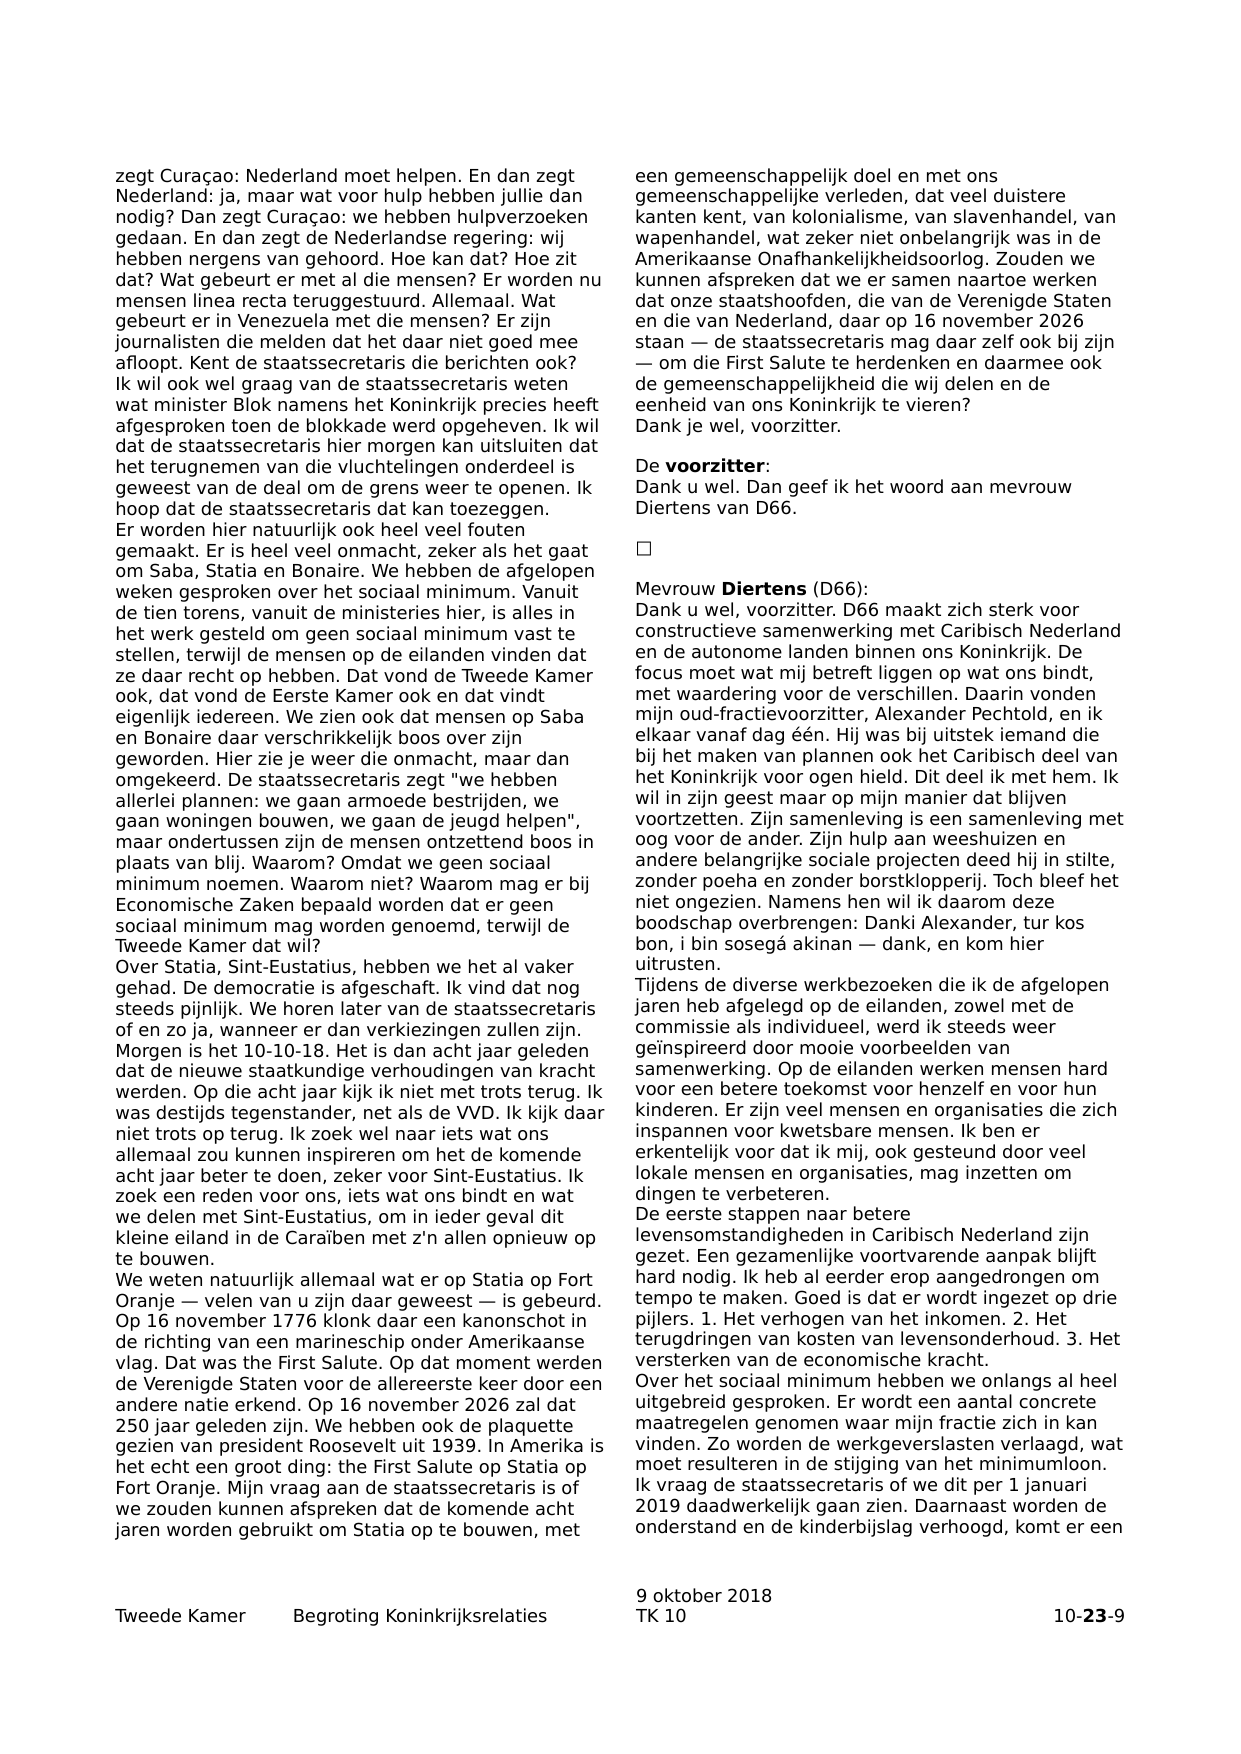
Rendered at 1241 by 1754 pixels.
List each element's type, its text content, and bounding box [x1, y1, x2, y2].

text Over het sociaal minimum hebben we onlangs al heel uitgebreid gesproken. Er wordt een aantal concrete maatregelen genomen waar mijn fractie zich in kan vinden. Zo worden de werkgeverslasten verlaagd, wat moet resulteren in de stijging van het minimumloon. Ik vraag de staatssecretaris of we dit per 1 januari 2019 daadwerkelijk gaan zien. Daarnaast worden de onderstand en de kinderbijslag verhoogd, komt er een [635, 1371, 1125, 1537]
text Mevrouw Diertens (D66): [635, 579, 1125, 600]
text We weten natuurlijk allemaal wat er op Statia op Fort Oranje — velen van u zijn daar geweest — is gebeurd. Op 16 november 1776 klonk daar een kanonschot in de richting van een marineschip onder Amerikaanse vlag. Dat was the First Salute. Op dat moment werden de Verenigde Staten voor de allereerste keer door een andere natie erkend. Op 16 november 2026 zal dat 250 jaar geleden zijn. We hebben ook de plaquette gezien van president Roosevelt uit 1939. In Amerika is het echt een groot ding: the First Salute op Statia op Fort Oranje. Mijn vraag aan de staatssecretaris is of we zouden kunnen afspreken dat de komende acht jaren worden gebruikt om Statia op te bouwen, met [115, 1269, 605, 1540]
text zegt Curaçao: Nederland moet helpen. En dan zegt Nederland: ja, maar wat voor hulp hebben jullie dan nodig? Dan zegt Curaçao: we hebben hulpverzoeken gedaan. En dan zegt de Nederlandse regering: wij hebben nergens van gehoord. Hoe kan dat? Hoe zit dat? Wat gebeurt er met al die mensen? Er worden nu mensen linea recta teruggestuurd. Allemaal. Wat gebeurt er in Venezuela met die mensen? Er zijn journalisten die melden dat het daar niet goed mee afloopt. Kent de staatssecretaris die berichten ook? [115, 165, 605, 374]
text Tijdens de diverse werkbezoeken die ik de afgelopen jaren heb afgelegd op de eilanden, zowel met de commissie als individueel, werd ik steeds weer geïnspireerd door mooie voorbeelden van samenwerking. Op de eilanden werken mensen hard voor een betere toekomst voor henzelf en voor hun kinderen. Er zijn veel mensen en organisaties die zich inspannen voor kwetsbare mensen. Ik ben er erkentelijk voor dat ik mij, ook gesteund door veel lokale mensen en organisaties, mag inzetten om dingen te verbeteren. [635, 975, 1125, 1204]
text Dank u wel. Dan geef ik het woord aan mevrouw Diertens van D66. [635, 477, 1125, 518]
text Er worden hier natuurlijk ook heel veel fouten gemaakt. Er is heel veel onmacht, zeker als het gaat om Saba, Statia en Bonaire. We hebben de afgelopen weken gesproken over het sociaal minimum. Vanuit de tien torens, vanuit de ministeries hier, is alles in het werk gesteld om geen sociaal minimum vast te stellen, terwijl de mensen op de eilanden vinden dat ze daar recht op hebben. Dat vond de Tweede Kamer ook, dat vond de Eerste Kamer ook en dat vindt eigenlijk iedereen. We zien ook dat mensen op Saba en Bonaire daar verschrikkelijk boos over zijn geworden. Hier zie je weer die onmacht, maar dan omgekeerd. De staatssecretaris zegt "we hebben allerlei plannen: we gaan armoede bestrijden, we gaan woningen bouwen, we gaan de jeugd helpen", maar ondertussen zijn de mensen ontzettend boos in plaats van blij. Waarom? Omdat we geen sociaal minimum noemen. Waarom niet? Waarom mag er bij Economische Zaken bepaald worden dat er geen sociaal minimum mag worden genoemd, terwijl de Tweede Kamer dat wil? [115, 519, 605, 957]
text ⬜ [635, 538, 1125, 559]
text De voorzitter: [635, 456, 1125, 477]
text Over Statia, Sint-Eustatius, hebben we het al vaker gehad. De democratie is afgeschaft. Ik vind dat nog steeds pijnlijk. We horen later van de staatssecretaris of en zo ja, wanneer er dan verkiezingen zullen zijn. Morgen is het 10-10-18. Het is dan acht jaar geleden dat de nieuwe staatkundige verhoudingen van kracht werden. Op die acht jaar kijk ik niet met trots terug. Ik was destijds tegenstander, net als de VVD. Ik kijk daar niet trots op terug. Ik zoek wel naar iets wat ons allemaal zou kunnen inspireren om het de komende acht jaar beter te doen, zeker voor Sint-Eustatius. Ik zoek een reden voor ons, iets wat ons bindt en wat we delen met Sint-Eustatius, om in ieder geval dit kleine eiland in de Caraïben met z'n allen opnieuw op te bouwen. [115, 957, 605, 1269]
text Dank u wel, voorzitter. D66 maakt zich sterk voor constructieve samenwerking met Caribisch Nederland en de autonome landen binnen ons Koninkrijk. De focus moet wat mij betreft liggen op wat ons bindt, met waardering voor de verschillen. Daarin vonden mijn oud-fractievoorzitter, Alexander Pechtold, en ik elkaar vanaf dag één. Hij was bij uitstek iemand die bij het maken van plannen ook het Caribisch deel van het Koninkrijk voor ogen hield. Dit deel ik met hem. Ik wil in zijn geest maar op mijn manier dat blijven voortzetten. Zijn samenleving is een samenleving met oog voor de ander. Zijn hulp aan weeshuizen en andere belangrijke sociale projecten deed hij in stilte, zonder poeha en zonder borstklopperij. Toch bleef het niet ongezien. Namens hen wil ik daarom deze boodschap overbrengen: Danki Alexander, tur kos bon, i bin sosegá akinan — dank, en kom hier uitrusten. [635, 600, 1125, 975]
text De eerste stappen naar betere levensomstandigheden in Caribisch Nederland zijn gezet. Een gezamenlijke voortvarende aanpak blijft hard nodig. Ik heb al eerder erop aangedrongen om tempo te maken. Goed is dat er wordt ingezet op drie pijlers. 1. Het verhogen van het inkomen. 2. Het terugdringen van kosten van levensonderhoud. 3. Het versterken van de economische kracht. [635, 1204, 1125, 1371]
text Dank je wel, voorzitter. [635, 415, 1125, 436]
text een gemeenschappelijk doel en met ons gemeenschappelijke verleden, dat veel duistere kanten kent, van kolonialisme, van slavenhandel, van wapenhandel, wat zeker niet onbelangrijk was in de Amerikaanse Onafhankelijkheidsoorlog. Zouden we kunnen afspreken dat we er samen naartoe werken dat onze staatshoofden, die van de Verenigde Staten en die van Nederland, daar op 16 november 2026 staan — de staatssecretaris mag daar zelf ook bij zijn — om die First Salute te herdenken en daarmee ook de gemeenschappelijkheid die wij delen en de eenheid van ons Koninkrijk te vieren? [635, 165, 1125, 415]
text Ik wil ook wel graag van de staatssecretaris weten wat minister Blok namens het Koninkrijk precies heeft afgesproken toen de blokkade werd opgeheven. Ik wil dat de staatssecretaris hier morgen kan uitsluiten dat het terugnemen van die vluchtelingen onderdeel is geweest van de deal om de grens weer te openen. Ik hoop dat de staatssecretaris dat kan toezeggen. [115, 374, 605, 519]
